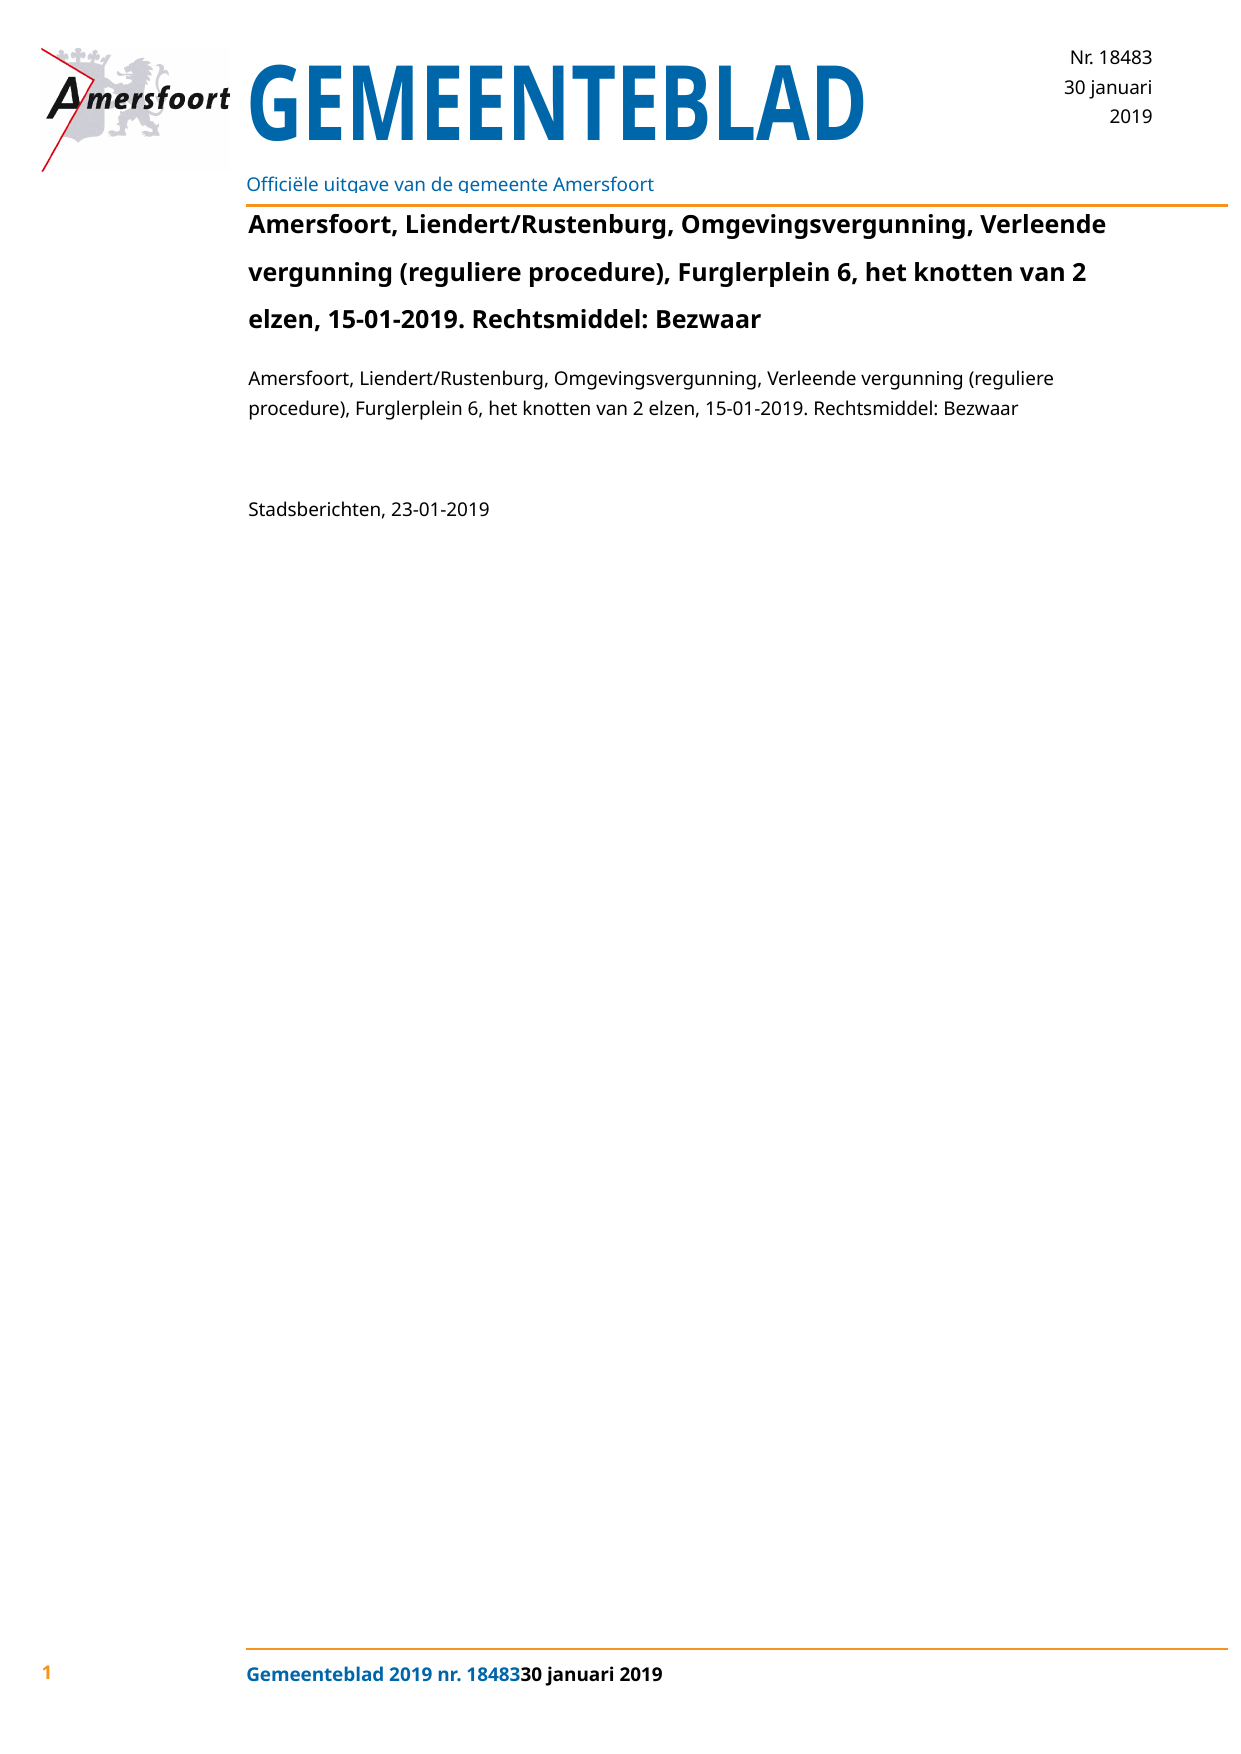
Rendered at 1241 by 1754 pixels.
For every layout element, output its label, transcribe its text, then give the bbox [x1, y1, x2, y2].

text Amersfoort, Liendert/Rustenburg, Omgevingsvergunning, Verleende vergunning (reguliere procedure), Furglerplein 6, het knotten van 2 elzen, 15-01-2019. Rechtsmiddel: Bezwaar [248, 366, 1152, 421]
text Amersfoort, Liendert/Rustenburg, Omgevingsvergunning, Verleende vergunning (reguliere procedure), Furglerplein 6, het knotten van 2 elzen, 15-01-2019. Rechtsmiddel: Bezwaar [248, 207, 1152, 336]
picture [41, 47, 231, 172]
text Stadsberichten, 23-01-2019 [248, 496, 1152, 522]
